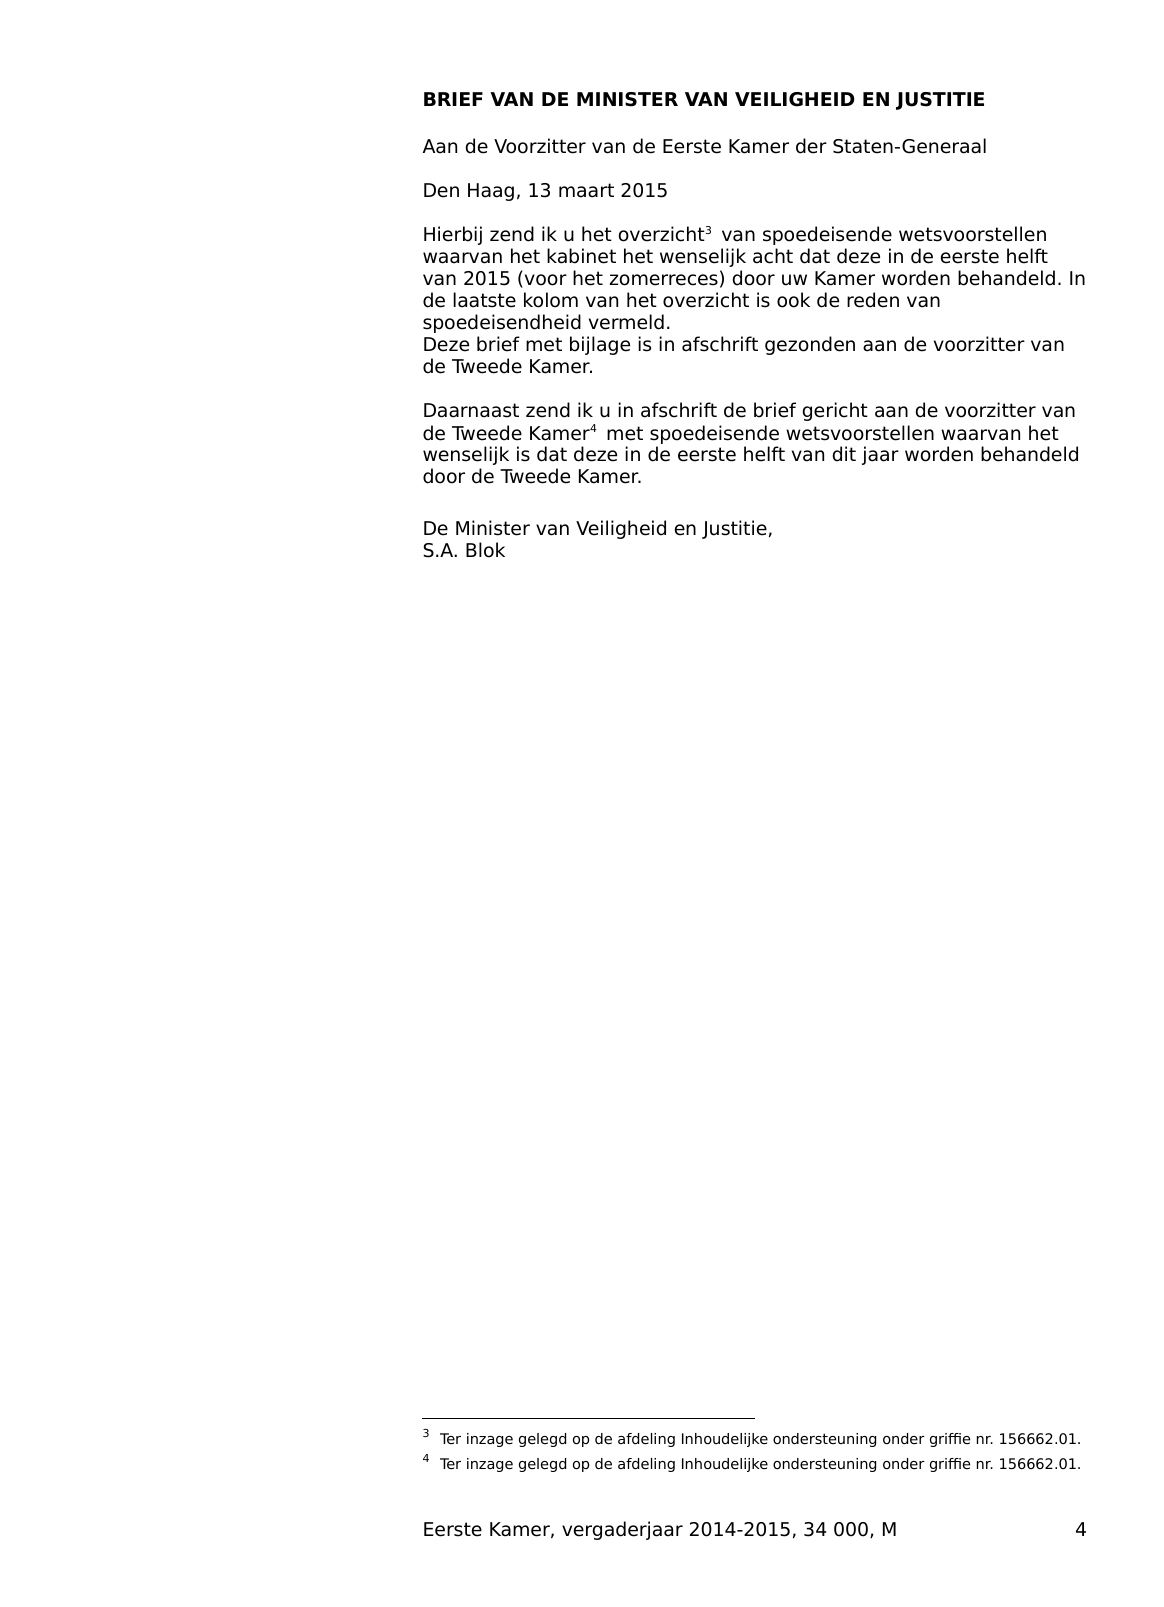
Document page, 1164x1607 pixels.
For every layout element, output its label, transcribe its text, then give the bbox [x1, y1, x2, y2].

text Aan de Voorzitter van de Eerste Kamer der Staten-Generaal [422, 136, 1087, 158]
text Daarnaast zend ik u in afschrift de brief gericht aan de voorzitter van de Tweede Kamer met spoedeisende wetsvoorstellen waarvan het wenselijk is dat deze in de eerste helft van dit jaar worden behandeld door de Tweede Kamer. [422, 400, 1087, 488]
text Hierbij zend ik u het overzicht van spoedeisende wetsvoorstellen waarvan het kabinet het wenselijk acht dat deze in de eerste helft van 2015 (voor het zomerreces) door uw Kamer worden behandeld. In de laatste kolom van het overzicht is ook de reden van spoedeisendheid vermeld. [422, 224, 1087, 334]
text Ter inzage gelegd op de afdeling Inhoudelijke ondersteuning onder griffie nr. 156662.01. [422, 1427, 1087, 1449]
text De Minister van Veiligheid en Justitie, S.A. Blok [422, 518, 1087, 562]
text Deze brief met bijlage is in afschrift gezonden aan de voorzitter van de Tweede Kamer. [422, 334, 1087, 378]
text Den Haag, 13 maart 2015 [422, 180, 1087, 202]
subtitle BRIEF VAN DE MINISTER VAN VEILIGHEID EN JUSTITIE [422, 89, 1087, 111]
text Ter inzage gelegd op de afdeling Inhoudelijke ondersteuning onder griffie nr. 156662.01. [422, 1452, 1087, 1474]
